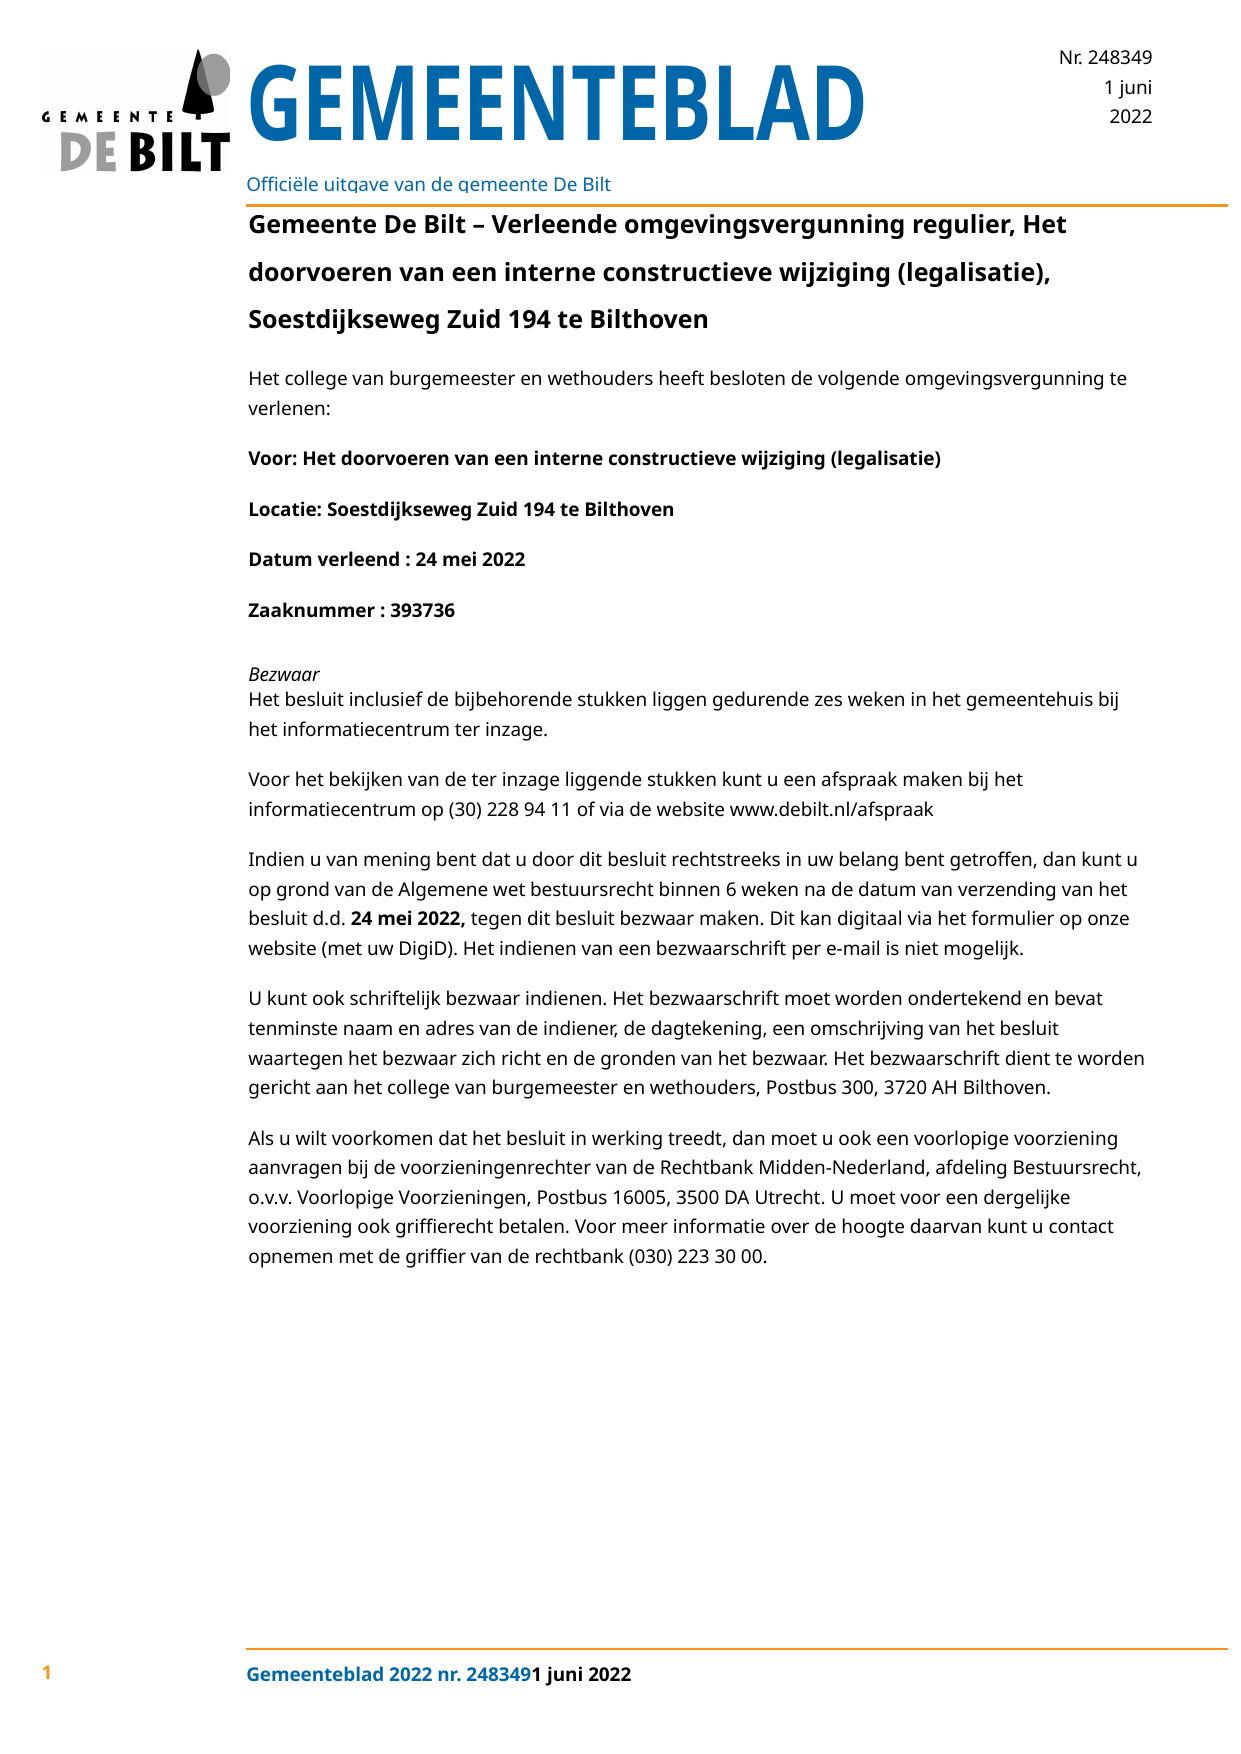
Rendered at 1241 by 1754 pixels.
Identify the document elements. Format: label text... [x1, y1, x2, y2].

text Als u wilt voorkomen dat het besluit in werking treedt, dan moet u ook een voorlopige voorziening aanvragen bij de voorzieningenrechter van de Rechtbank Midden-Nederland, afdeling Bestuursrecht, o.v.v. Voorlopige Voorzieningen, Postbus 16005, 3500 DA Utrecht. U moet voor een dergelijke voorziening ook griffierecht betalen. Voor meer informatie over de hoogte daarvan kunt u contact opnemen met de griffier van de rechtbank (030) 223 30 00. [248, 1125, 1152, 1269]
text Datum verleend : 24 mei 2022 [248, 546, 1152, 572]
text Gemeente De Bilt – Verleende omgevingsvergunning regulier, Het doorvoeren van een interne constructieve wijziging (legalisatie), Soestdijkseweg Zuid 194 te Bilthoven [248, 207, 1152, 336]
text Het besluit inclusief de bijbehorende stukken liggen gedurende zes weken in het gemeentehuis bij het informatiecentrum ter inzage. [248, 686, 1152, 742]
text Zaaknummer : 393736 [248, 597, 1152, 622]
text Het college van burgemeester en wethouders heeft besloten de volgende omgevingsvergunning te verlenen: [248, 366, 1152, 421]
text Voor: Het doorvoeren van een interne constructieve wijziging (legalisatie) [248, 446, 1152, 471]
text Indien u van mening bent dat u door dit besluit rechtstreeks in uw belang bent getroffen, dan kunt u op grond van de Algemene wet bestuursrecht binnen 6 weken na de datum van verzending van het besluit d.d. 24 mei 2022, tegen dit besluit bezwaar maken. Dit kan digitaal via het formulier op onze website (met uw DigiD). Het indienen van een bezwaarschrift per e-mail is niet mogelijk. [248, 846, 1152, 961]
text Bezwaar [248, 661, 1152, 686]
picture [41, 47, 231, 172]
text Locatie: Soestdijkseweg Zuid 194 te Bilthoven [248, 496, 1152, 522]
text Voor het bekijken van de ter inzage liggende stukken kunt u een afspraak maken bij het informatiecentrum op (30) 228 94 11 of via de website www.debilt.nl/afspraak [248, 766, 1152, 822]
text U kunt ook schriftelijk bezwaar indienen. Het bezwaarschrift moet worden ondertekend en bevat tenminste naam en adres van de indiener, de dagtekening, een omschrijving van het besluit waartegen het bezwaar zich richt en de gronden van het bezwaar. Het bezwaarschrift dient te worden gericht aan het college van burgemeester en wethouders, Postbus 300, 3720 AH Bilthoven. [248, 986, 1152, 1100]
